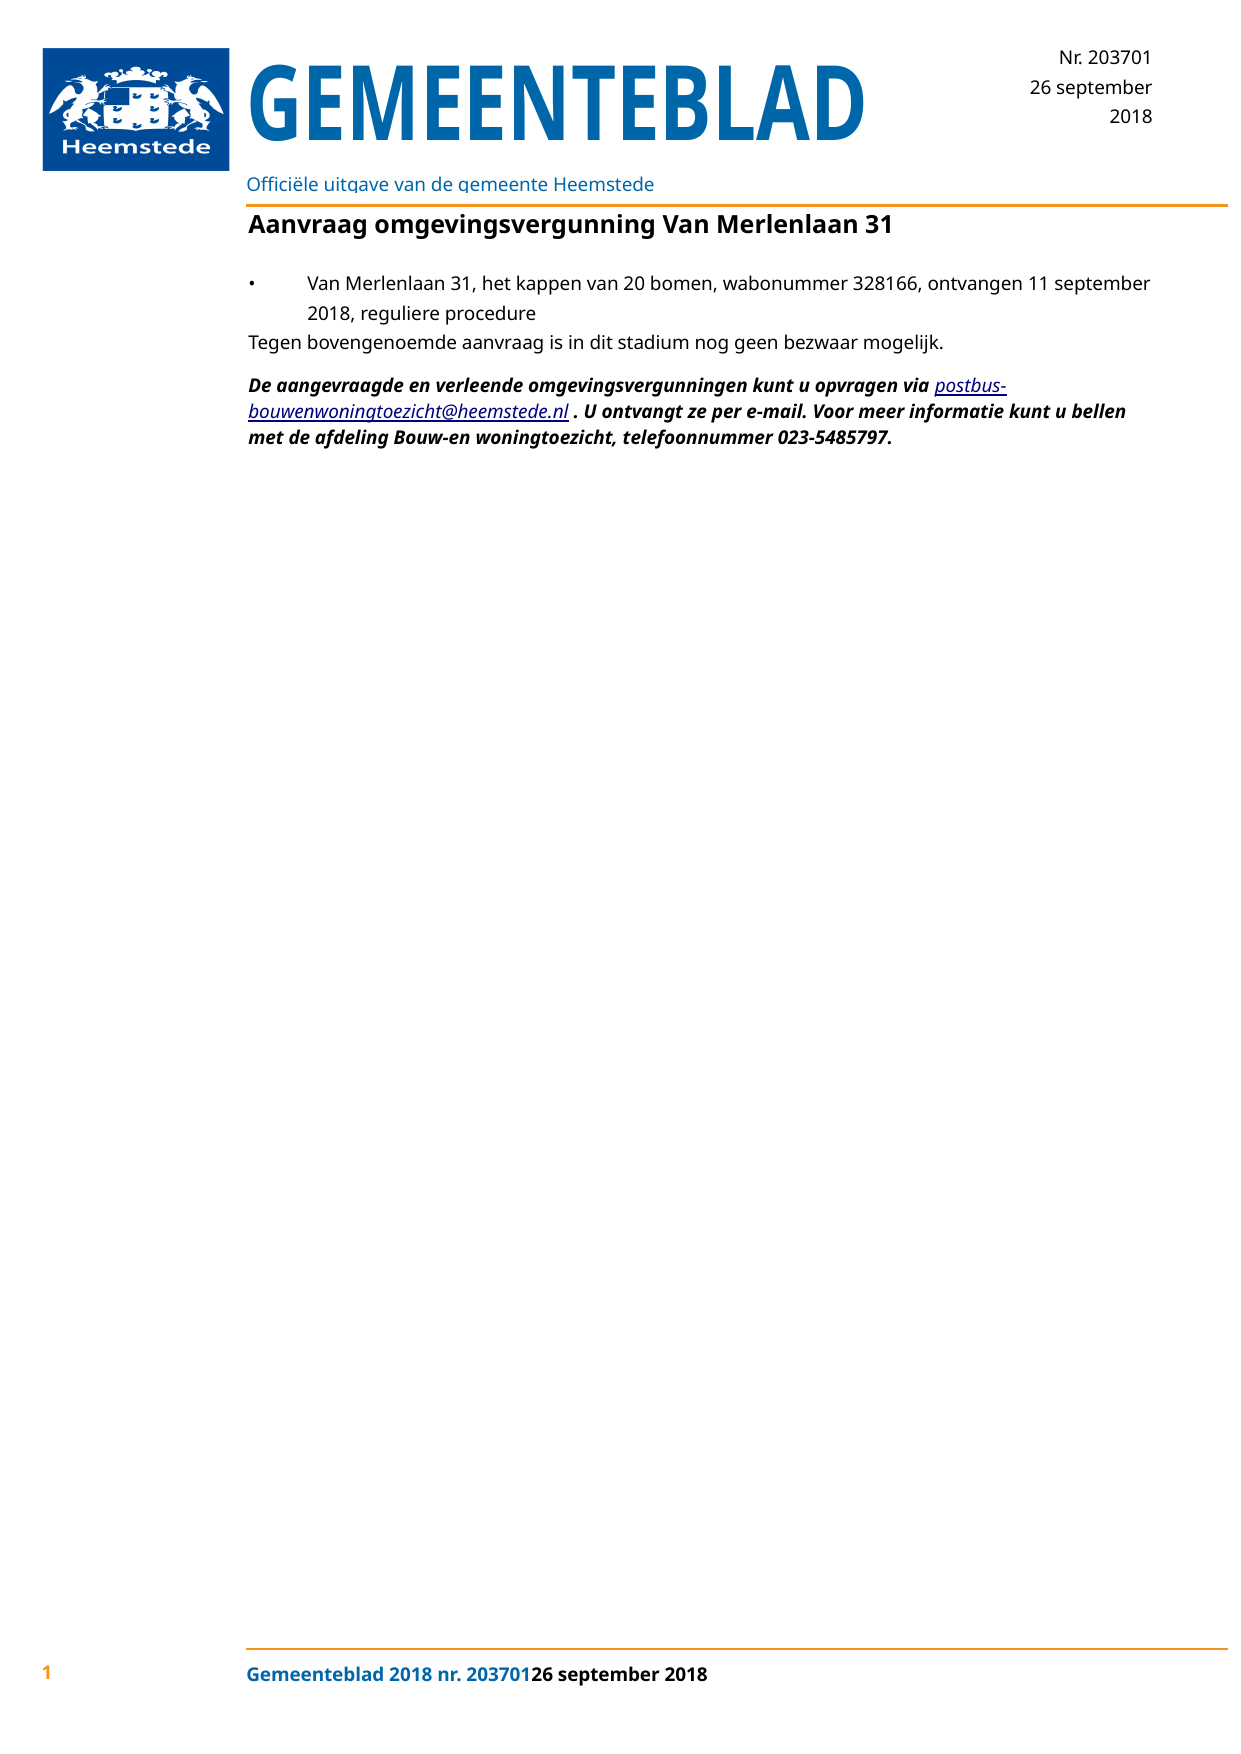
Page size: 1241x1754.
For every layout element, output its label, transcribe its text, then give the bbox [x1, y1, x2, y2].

text Tegen bovengenoemde aanvraag is in dit stadium nog geen bezwaar mogelijk. [248, 329, 1152, 355]
text De aangevraagde en verleende omgevingsvergunningen kunt u opvragen via postbus-bouwenwoningtoezicht@heemstede.nl . U ontvangt ze per e-mail. Voor meer informatie kunt u bellen met de afdeling Bouw-en woningtoezicht, telefoonnummer 023-5485797. [248, 373, 1152, 450]
list Van Merlenlaan 31, het kappen van 20 bomen, wabonummer 328166, ontvangen 11 september 2018, reguliere procedure [248, 270, 1152, 326]
picture [41, 47, 231, 172]
text Aanvraag omgevingsvergunning Van Merlenlaan 31 [248, 207, 1152, 241]
